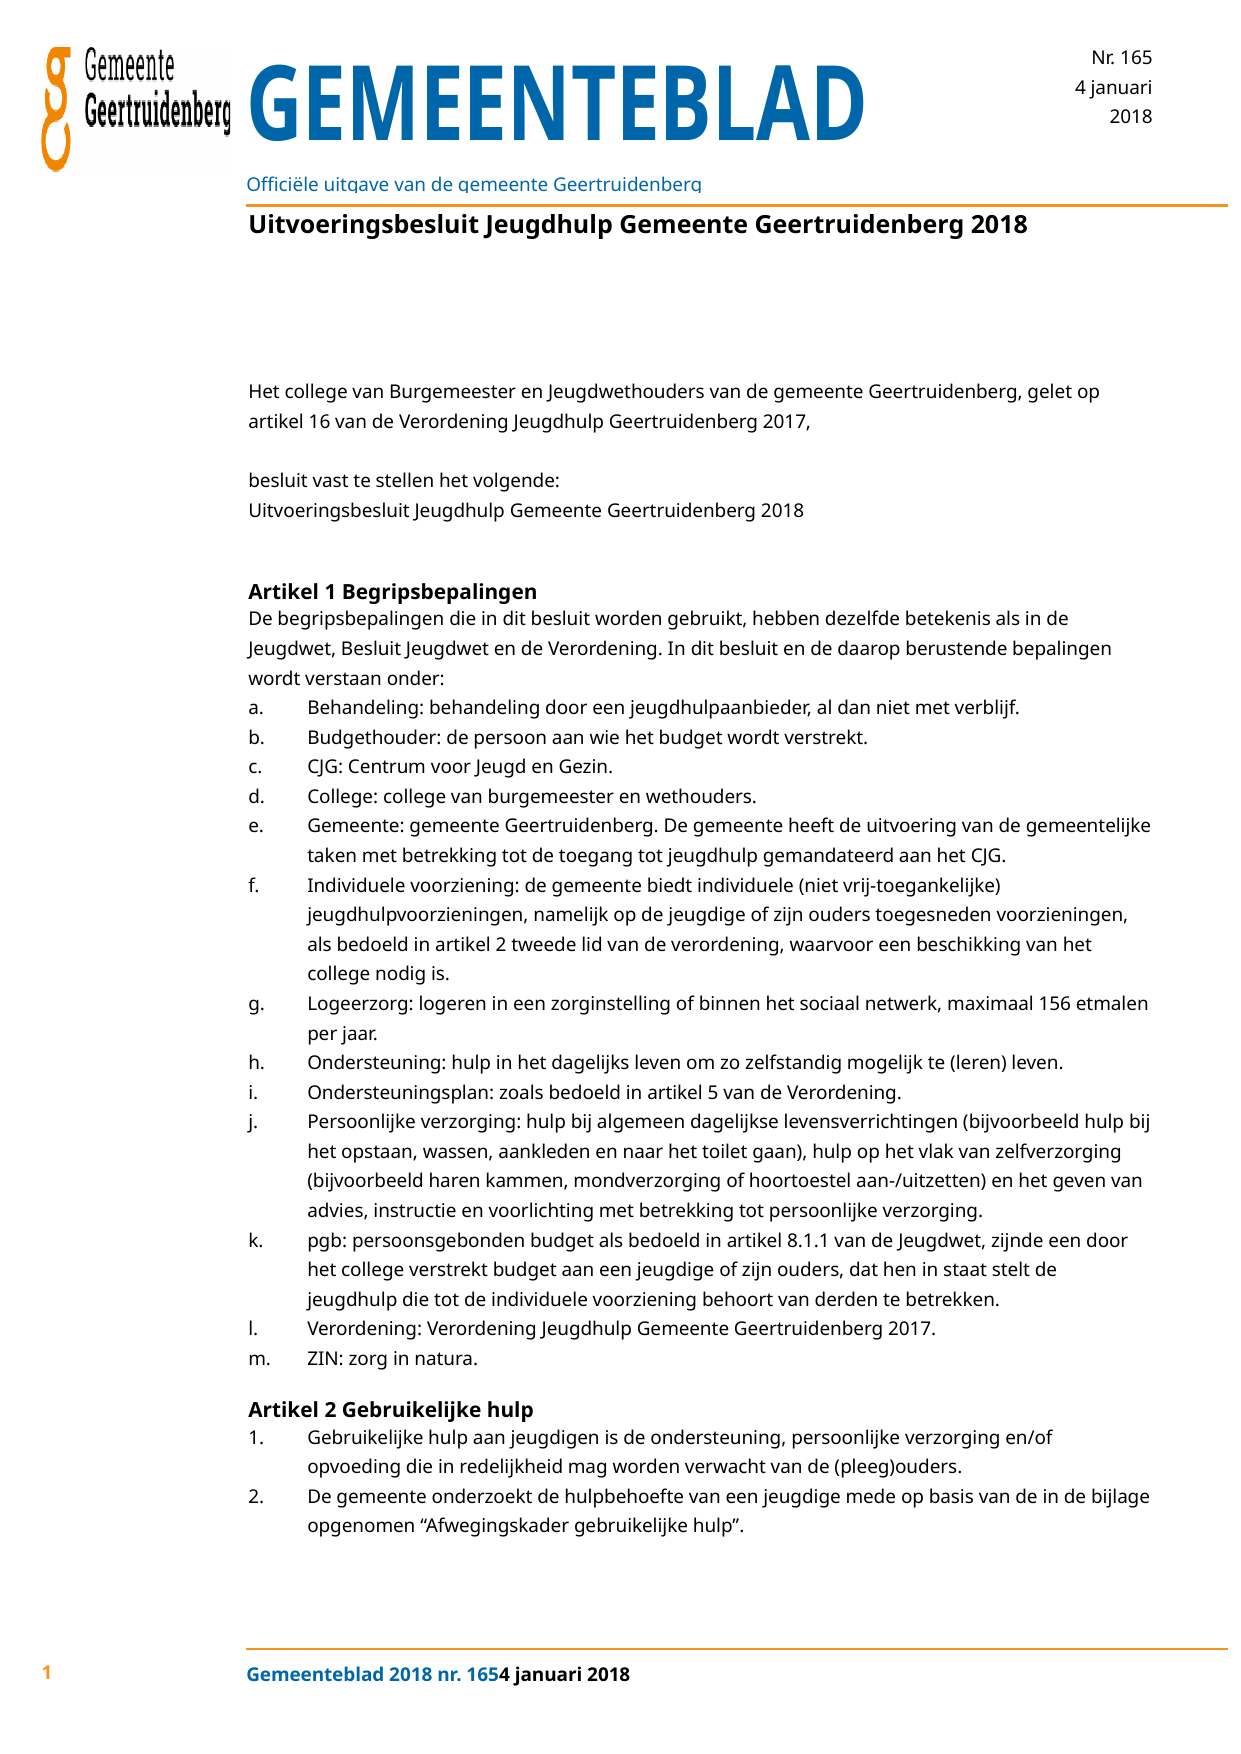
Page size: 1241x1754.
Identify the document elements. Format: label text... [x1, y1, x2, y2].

list pgb: persoonsgebonden budget als bedoeld in artikel 8.1.1 van de Jeugdwet, zijnde een door het college verstrekt budget aan een jeugdige of zijn ouders, dat hen in staat stelt de jeugdhulp die tot de individuele voorziening behoort van derden te betrekken. [248, 1227, 1152, 1312]
list CJG: Centrum voor Jeugd en Gezin. [248, 753, 1152, 779]
list ZIN: zorg in natura. [248, 1345, 1152, 1371]
picture [41, 47, 231, 172]
list Gebruikelijke hulp aan jeugdigen is de ondersteuning, persoonlijke verzorging en/of opvoeding die in redelijkheid mag worden verwacht van de (pleeg)ouders. [248, 1424, 1152, 1479]
list Gemeente: gemeente Geertruidenberg. De gemeente heeft de uitvoering van de gemeentelijke taken met betrekking tot de toegang tot jeugdhulp gemandateerd aan het CJG. [248, 813, 1152, 868]
list De gemeente onderzoekt de hulpbehoefte van een jeugdige mede op basis van de in de bijlage opgenomen “Afwegingskader gebruikelijke hulp”. [248, 1483, 1152, 1538]
text Uitvoeringsbesluit Jeugdhulp Gemeente Geertruidenberg 2018 [248, 207, 1152, 241]
list Ondersteuning: hulp in het dagelijks leven om zo zelfstandig mogelijk te (leren) leven. [248, 1049, 1152, 1075]
list Behandeling: behandeling door een jeugdhulpaanbieder, al dan niet met verblijf. [248, 694, 1152, 720]
text De begripsbepalingen die in dit besluit worden gebruikt, hebben dezelfde betekenis als in de Jeugdwet, Besluit Jeugdwet en de Verordening. In dit besluit en de daarop berustende bepalingen wordt verstaan onder: [248, 606, 1152, 690]
text besluit vast te stellen het volgende: [248, 467, 1152, 493]
list Verordening: Verordening Jeugdhulp Gemeente Geertruidenberg 2017. [248, 1316, 1152, 1341]
list Budgethouder: de persoon aan wie het budget wordt verstrekt. [248, 724, 1152, 749]
list Ondersteuningsplan: zoals bedoeld in artikel 5 van de Verordening. [248, 1079, 1152, 1104]
text Artikel 1 Begripsbepalingen [248, 577, 1152, 606]
list College: college van burgemeester en wethouders. [248, 783, 1152, 809]
text Uitvoeringsbesluit Jeugdhulp Gemeente Geertruidenberg 2018 [248, 497, 1152, 523]
text Artikel 2 Gebruikelijke hulp [248, 1396, 1152, 1424]
text Het college van Burgemeester en Jeugdwethouders van de gemeente Geertruidenberg, gelet op artikel 16 van de Verordening Jeugdhulp Geertruidenberg 2017, [248, 379, 1152, 434]
list Persoonlijke verzorging: hulp bij algemeen dagelijkse levensverrichtingen (bijvoorbeeld hulp bij het opstaan, wassen, aankleden en naar het toilet gaan), hulp op het vlak van zelfverzorging (bijvoorbeeld haren kammen, mondverzorging of hoortoestel aan-/uitzetten) en het geven van advies, instructie en voorlichting met betrekking tot persoonlijke verzorging. [248, 1108, 1152, 1223]
list Individuele voorziening: de gemeente biedt individuele (niet vrij-toegankelijke) jeugdhulpvoorzieningen, namelijk op de jeugdige of zijn ouders toegesneden voorzieningen, als bedoeld in artikel 2 tweede lid van de verordening, waarvoor een beschikking van het college nodig is. [248, 872, 1152, 986]
list Logeerzorg: logeren in een zorginstelling of binnen het sociaal netwerk, maximaal 156 etmalen per jaar. [248, 990, 1152, 1045]
